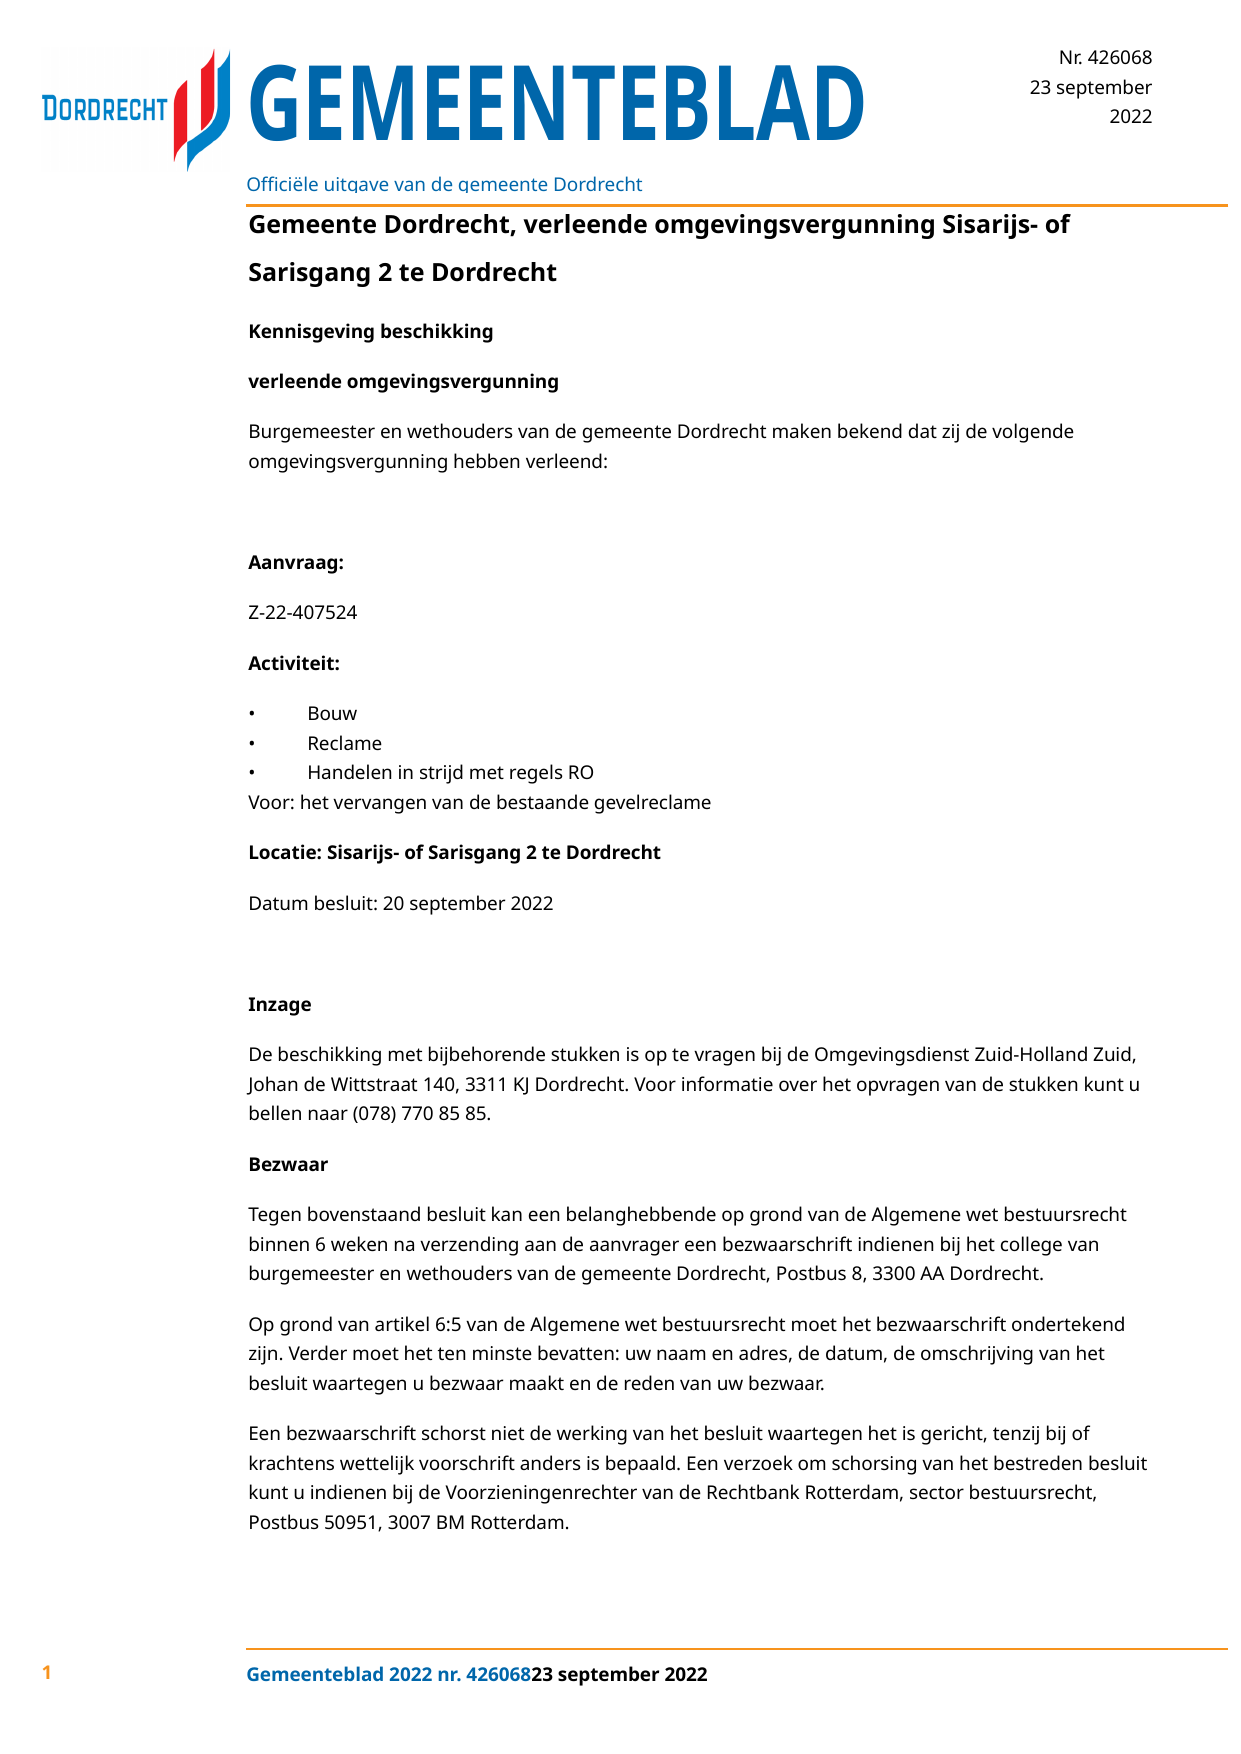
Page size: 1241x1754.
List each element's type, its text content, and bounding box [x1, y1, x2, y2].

text Datum besluit: 20 september 2022 [248, 890, 1152, 916]
list Handelen in strijd met regels RO [248, 759, 1152, 785]
list Bouw [248, 700, 1152, 726]
list Reclame [248, 730, 1152, 756]
text Locatie: Sisarijs- of Sarisgang 2 te Dordrecht [248, 839, 1152, 865]
text Tegen bovenstaand besluit kan een belanghebbende op grond van de Algemene wet bestuursrecht binnen 6 weken na verzending aan de aanvrager een bezwaarschrift indienen bij het college van burgemeester en wethouders van de gemeente Dordrecht, Postbus 8, 3300 AA Dordrecht. [248, 1201, 1152, 1286]
text Z-22-407524 [248, 599, 1152, 625]
picture [41, 47, 231, 172]
text Bezwaar [248, 1151, 1152, 1177]
text Inzage [248, 991, 1152, 1017]
text Op grond van artikel 6:5 van de Algemene wet bestuursrecht moet het bezwaarschrift ondertekend zijn. Verder moet het ten minste bevatten: uw naam en adres, de datum, de omschrijving van het besluit waartegen u bezwaar maakt en de reden van uw bezwaar. [248, 1311, 1152, 1396]
text Een bezwaarschrift schorst niet de werking van het besluit waartegen het is gericht, tenzij bij of krachtens wettelijk voorschrift anders is bepaald. Een verzoek om schorsing van het bestreden besluit kunt u indienen bij de Voorzieningenrechter van de Rechtbank Rotterdam, sector bestuursrecht, Postbus 50951, 3007 BM Rotterdam. [248, 1420, 1152, 1535]
text Kennisgeving beschikking [248, 318, 1152, 344]
text verleende omgevingsvergunning [248, 368, 1152, 394]
text Burgemeester en wethouders van de gemeente Dordrecht maken bekend dat zij de volgende omgevingsvergunning hebben verleend: [248, 419, 1152, 474]
text De beschikking met bijbehorende stukken is op te vragen bij de Omgevingsdienst Zuid-Holland Zuid, Johan de Wittstraat 140, 3311 KJ Dordrecht. Voor informatie over het opvragen van de stukken kunt u bellen naar (078) 770 85 85. [248, 1041, 1152, 1126]
text Activiteit: [248, 650, 1152, 676]
text Gemeente Dordrecht, verleende omgevingsvergunning Sisarijs- of Sarisgang 2 te Dordrecht [248, 207, 1152, 288]
text Voor: het vervangen van de bestaande gevelreclame [248, 789, 1152, 815]
text Aanvraag: [248, 549, 1152, 575]
